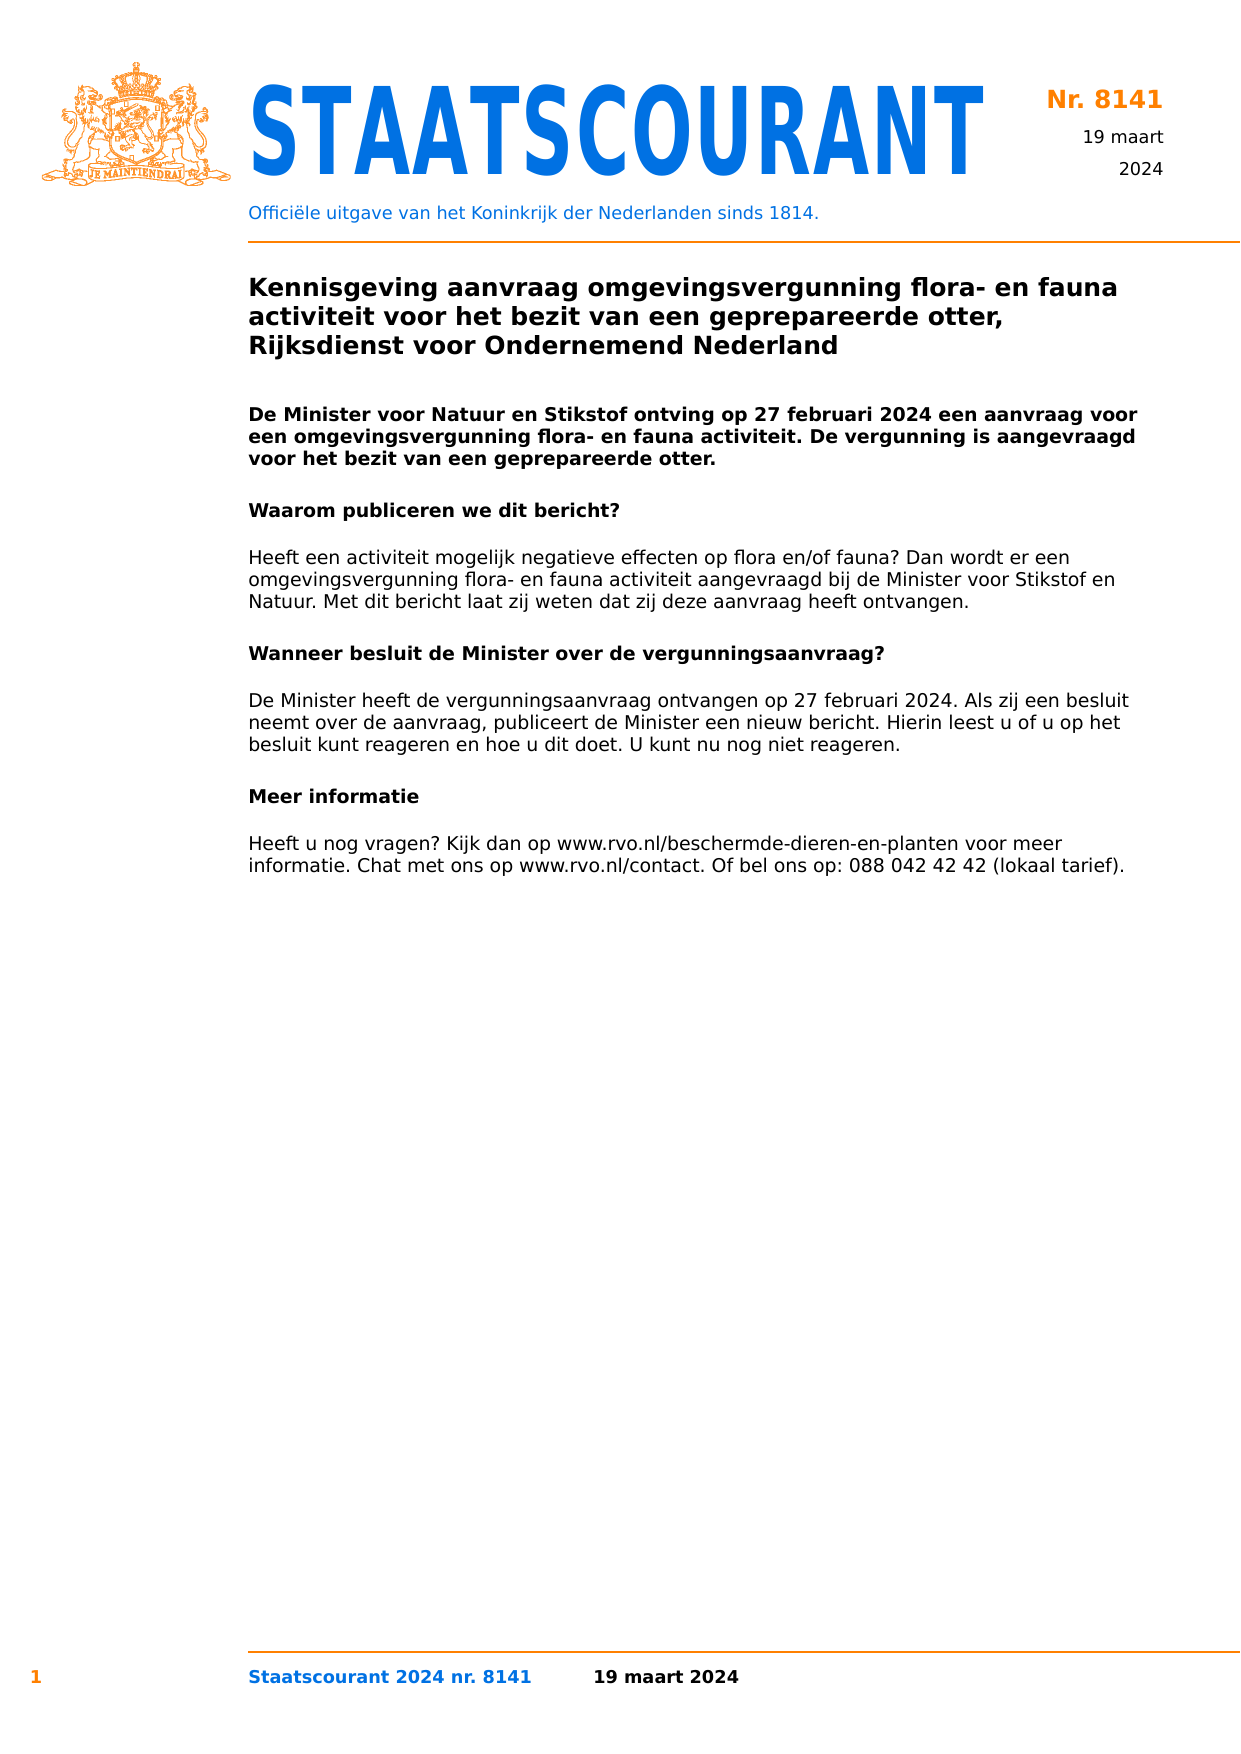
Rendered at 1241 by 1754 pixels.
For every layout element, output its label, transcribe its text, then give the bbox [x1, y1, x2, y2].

subtitle Meer informatie [248, 786, 1163, 808]
subtitle Kennisgeving aanvraag omgevingsvergunning flora- en fauna activiteit voor het bezit van een geprepareerde otter, Rijksdienst voor Ondernemend Nederland [248, 273, 1163, 361]
table_header Nr. 8141 [998, 62, 1240, 121]
table_header [25, 62, 248, 241]
subtitle Waarom publiceren we dit bericht? [248, 500, 1163, 522]
text Heeft u nog vragen? Kijk dan op www.rvo.nl/beschermde-dieren-en-planten voor meer informatie. Chat met ons op www.rvo.nl/contact. Of bel ons op: 088 042 42 42 (lokaal tarief). [248, 833, 1163, 877]
table_cell Officiële uitgave van het Koninkrijk der Nederlanden sinds 1814. [248, 203, 1240, 241]
text Heeft een activiteit mogelijk negatieve effecten op flora en/of fauna? Dan wordt er een omgevingsvergunning flora- en fauna activiteit aangevraagd bij de Minister voor Stikstof en Natuur. Met dit bericht laat zij weten dat zij deze aanvraag heeft ontvangen. [248, 547, 1163, 613]
subtitle Wanneer besluit de Minister over de vergunningsaanvraag? [248, 643, 1163, 665]
text De Minister voor Natuur en Stikstof ontving op 27 februari 2024 een aanvraag voor een omgevingsvergunning flora- en fauna activiteit. De vergunning is aangevraagd voor het bezit van een geprepareerde otter. [248, 404, 1163, 470]
text De Minister heeft de vergunningsaanvraag ontvangen op 27 februari 2024. Als zij een besluit neemt over de aanvraag, publiceert de Minister een nieuw bericht. Hierin leest u of u op het besluit kunt reageren en hoe u dit doet. U kunt nu nog niet reageren. [248, 690, 1163, 756]
table_header STAATSCOURANT [248, 62, 998, 203]
picture [41, 62, 231, 186]
table_cell 2024 [998, 153, 1240, 203]
table_cell 19 maart [998, 121, 1240, 153]
